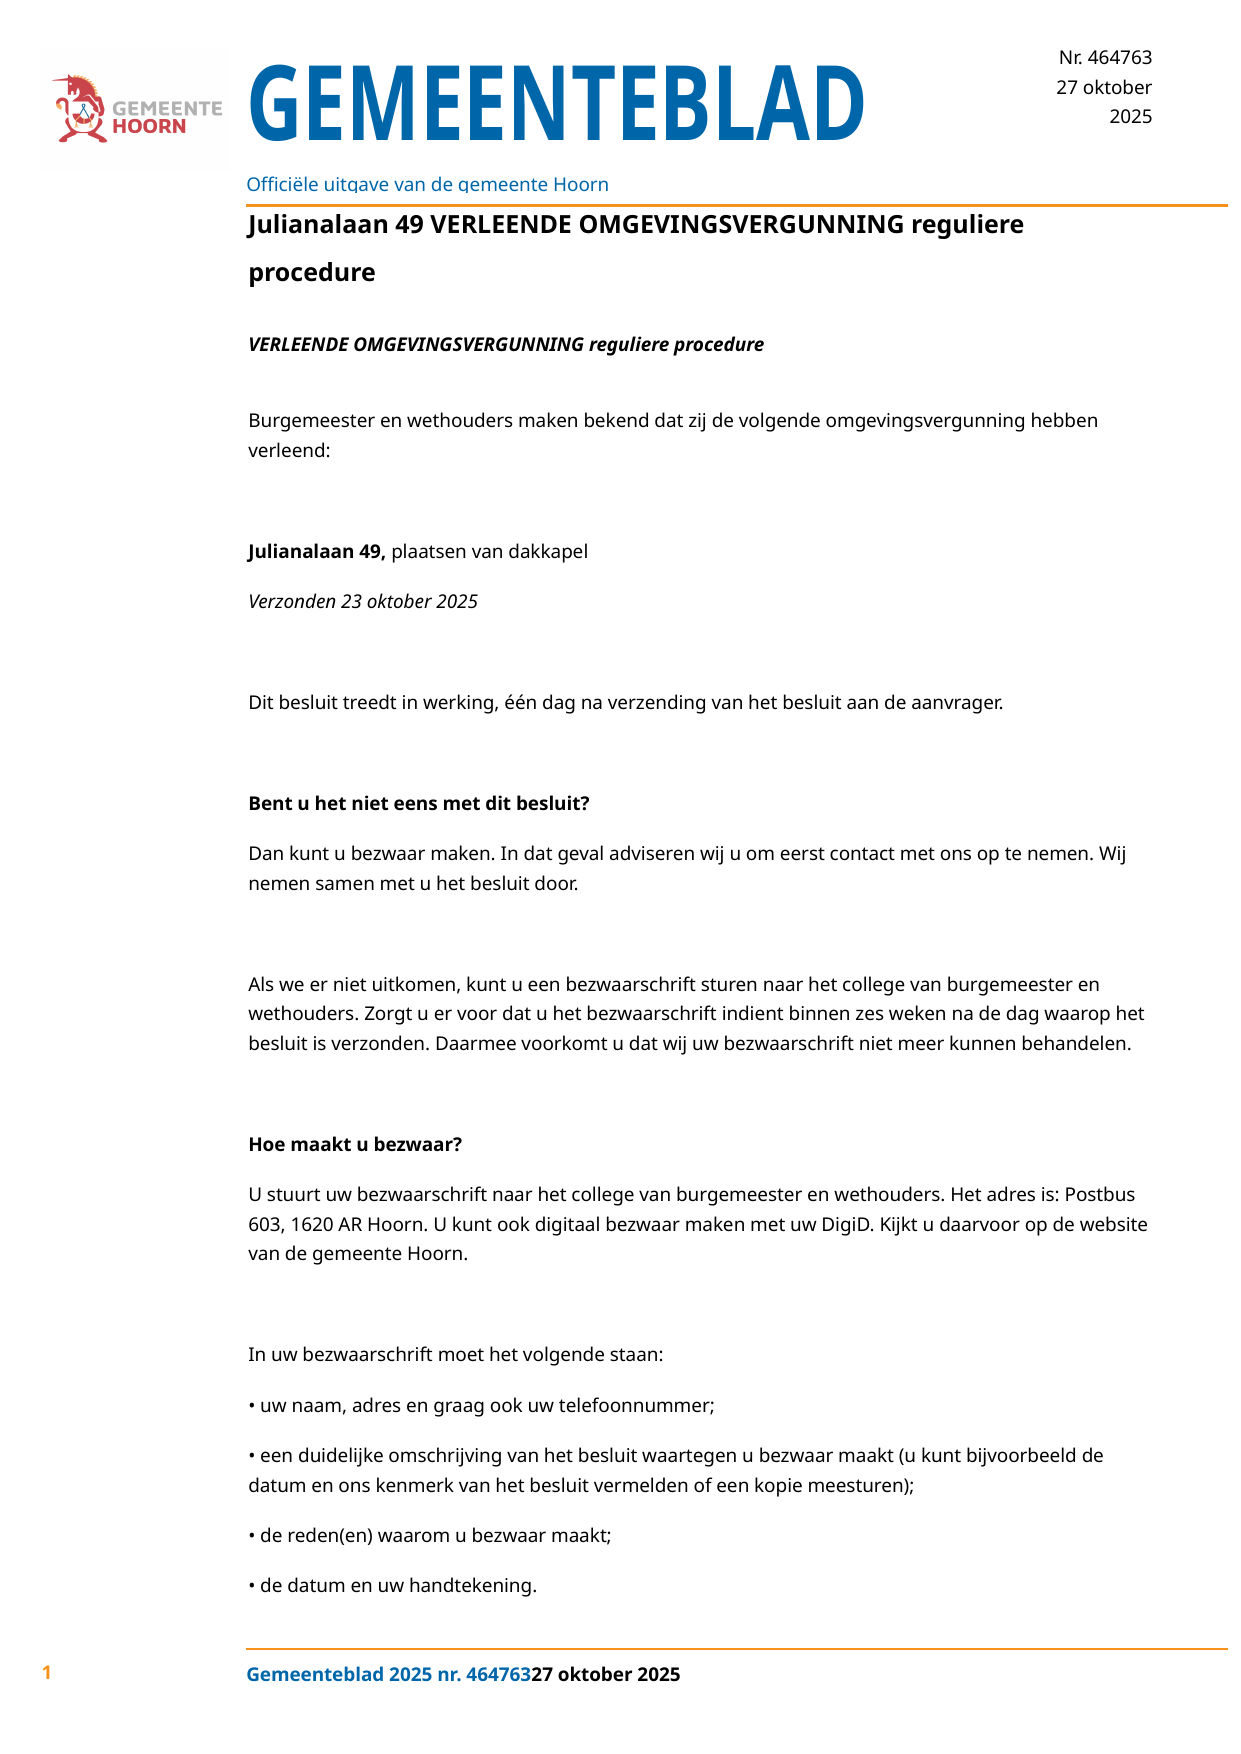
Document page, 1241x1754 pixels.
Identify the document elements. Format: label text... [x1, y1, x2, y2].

text In uw bezwaarschrift moet het volgende staan: [248, 1341, 1152, 1367]
text Verzonden 23 oktober 2025 [248, 588, 1152, 614]
picture [41, 47, 231, 172]
text Hoe maakt u bezwaar? [248, 1131, 1152, 1157]
text Burgemeester en wethouders maken bekend dat zij de volgende omgevingsvergunning hebben verleend: [248, 408, 1152, 463]
text Dan kunt u bezwaar maken. In dat geval adviseren wij u om eerst contact met ons op te nemen. Wij nemen samen met u het besluit door. [248, 841, 1152, 896]
text Julianalaan 49 VERLEENDE OMGEVINGSVERGUNNING reguliere procedure [248, 207, 1152, 288]
text • de reden(en) waarom u bezwaar maakt; [248, 1522, 1152, 1548]
text • de datum en uw handtekening. [248, 1573, 1152, 1598]
text Dit besluit treedt in werking, één dag na verzending van het besluit aan de aanvrager. [248, 689, 1152, 715]
text • een duidelijke omschrijving van het besluit waartegen u bezwaar maakt (u kunt bijvoorbeeld de datum en ons kenmerk van het besluit vermelden of een kopie meesturen); [248, 1442, 1152, 1497]
text Julianalaan 49, plaatsen van dakkapel [248, 538, 1152, 564]
text U stuurt uw bezwaarschrift naar het college van burgemeester en wethouders. Het adres is: Postbus 603, 1620 AR Hoorn. U kunt ook digitaal bezwaar maken met uw DigiD. Kijkt u daarvoor op de website van de gemeente Hoorn. [248, 1181, 1152, 1266]
text VERLEENDE OMGEVINGSVERGUNNING reguliere procedure [248, 331, 1152, 357]
text Als we er niet uitkomen, kunt u een bezwaarschrift sturen naar het college van burgemeester en wethouders. Zorgt u er voor dat u het bezwaarschrift indient binnen zes weken na de dag waarop het besluit is verzonden. Daarmee voorkomt u dat wij uw bezwaarschrift niet meer kunnen behandelen. [248, 971, 1152, 1056]
text Bent u het niet eens met dit besluit? [248, 790, 1152, 816]
text • uw naam, adres en graag ook uw telefoonnummer; [248, 1392, 1152, 1417]
